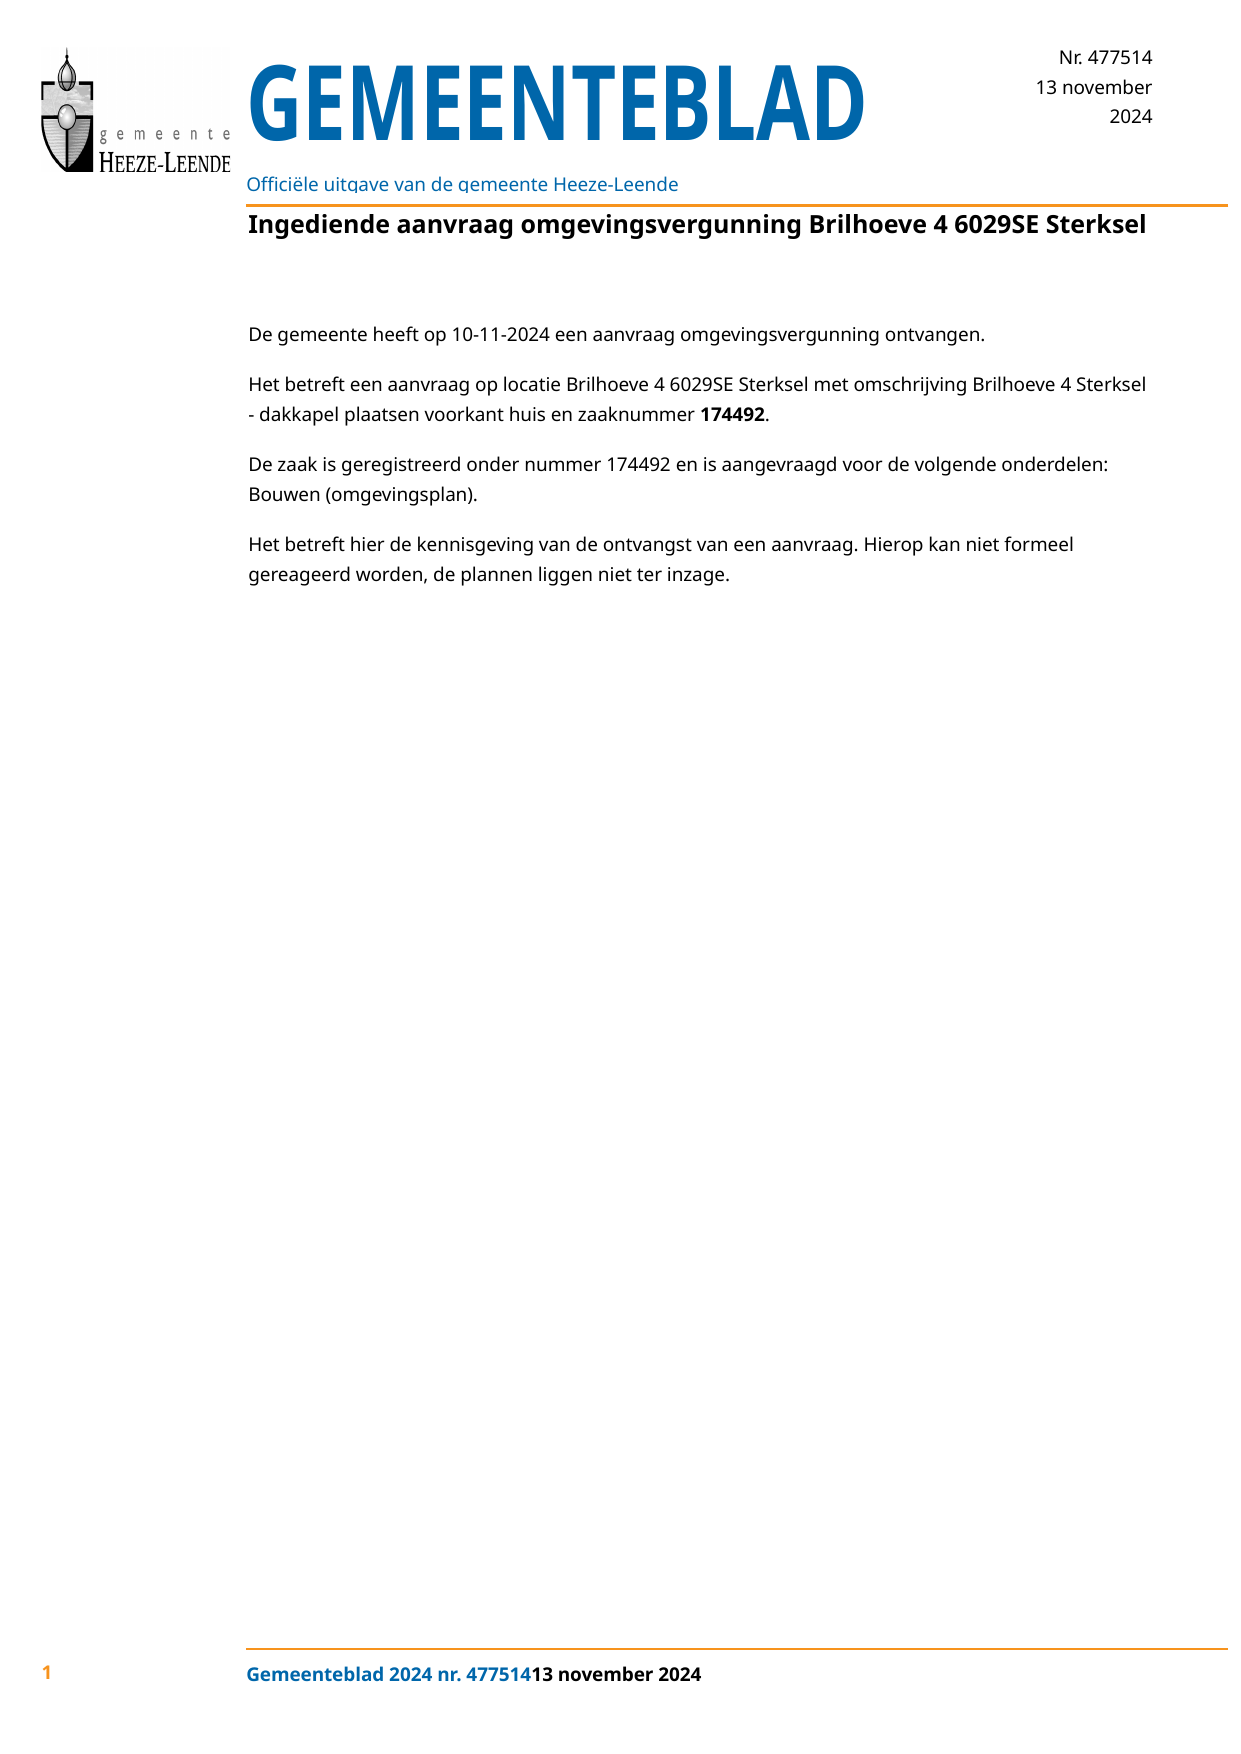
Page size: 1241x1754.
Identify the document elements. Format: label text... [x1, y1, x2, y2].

text Het betreft hier de kennisgeving van de ontvangst van een aanvraag. Hierop kan niet formeel gereageerd worden, de plannen liggen niet ter inzage. [248, 531, 1152, 586]
picture [41, 47, 231, 172]
text De gemeente heeft op 10-11-2024 een aanvraag omgevingsvergunning ontvangen. [248, 321, 1152, 346]
text Ingediende aanvraag omgevingsvergunning Brilhoeve 4 6029SE Sterksel [248, 207, 1152, 241]
text De zaak is geregistreerd onder nummer 174492 en is aangevraagd voor de volgende onderdelen: Bouwen (omgevingsplan). [248, 451, 1152, 506]
text Het betreft een aanvraag op locatie Brilhoeve 4 6029SE Sterksel met omschrijving Brilhoeve 4 Sterksel - dakkapel plaatsen voorkant huis en zaaknummer 174492. [248, 371, 1152, 426]
